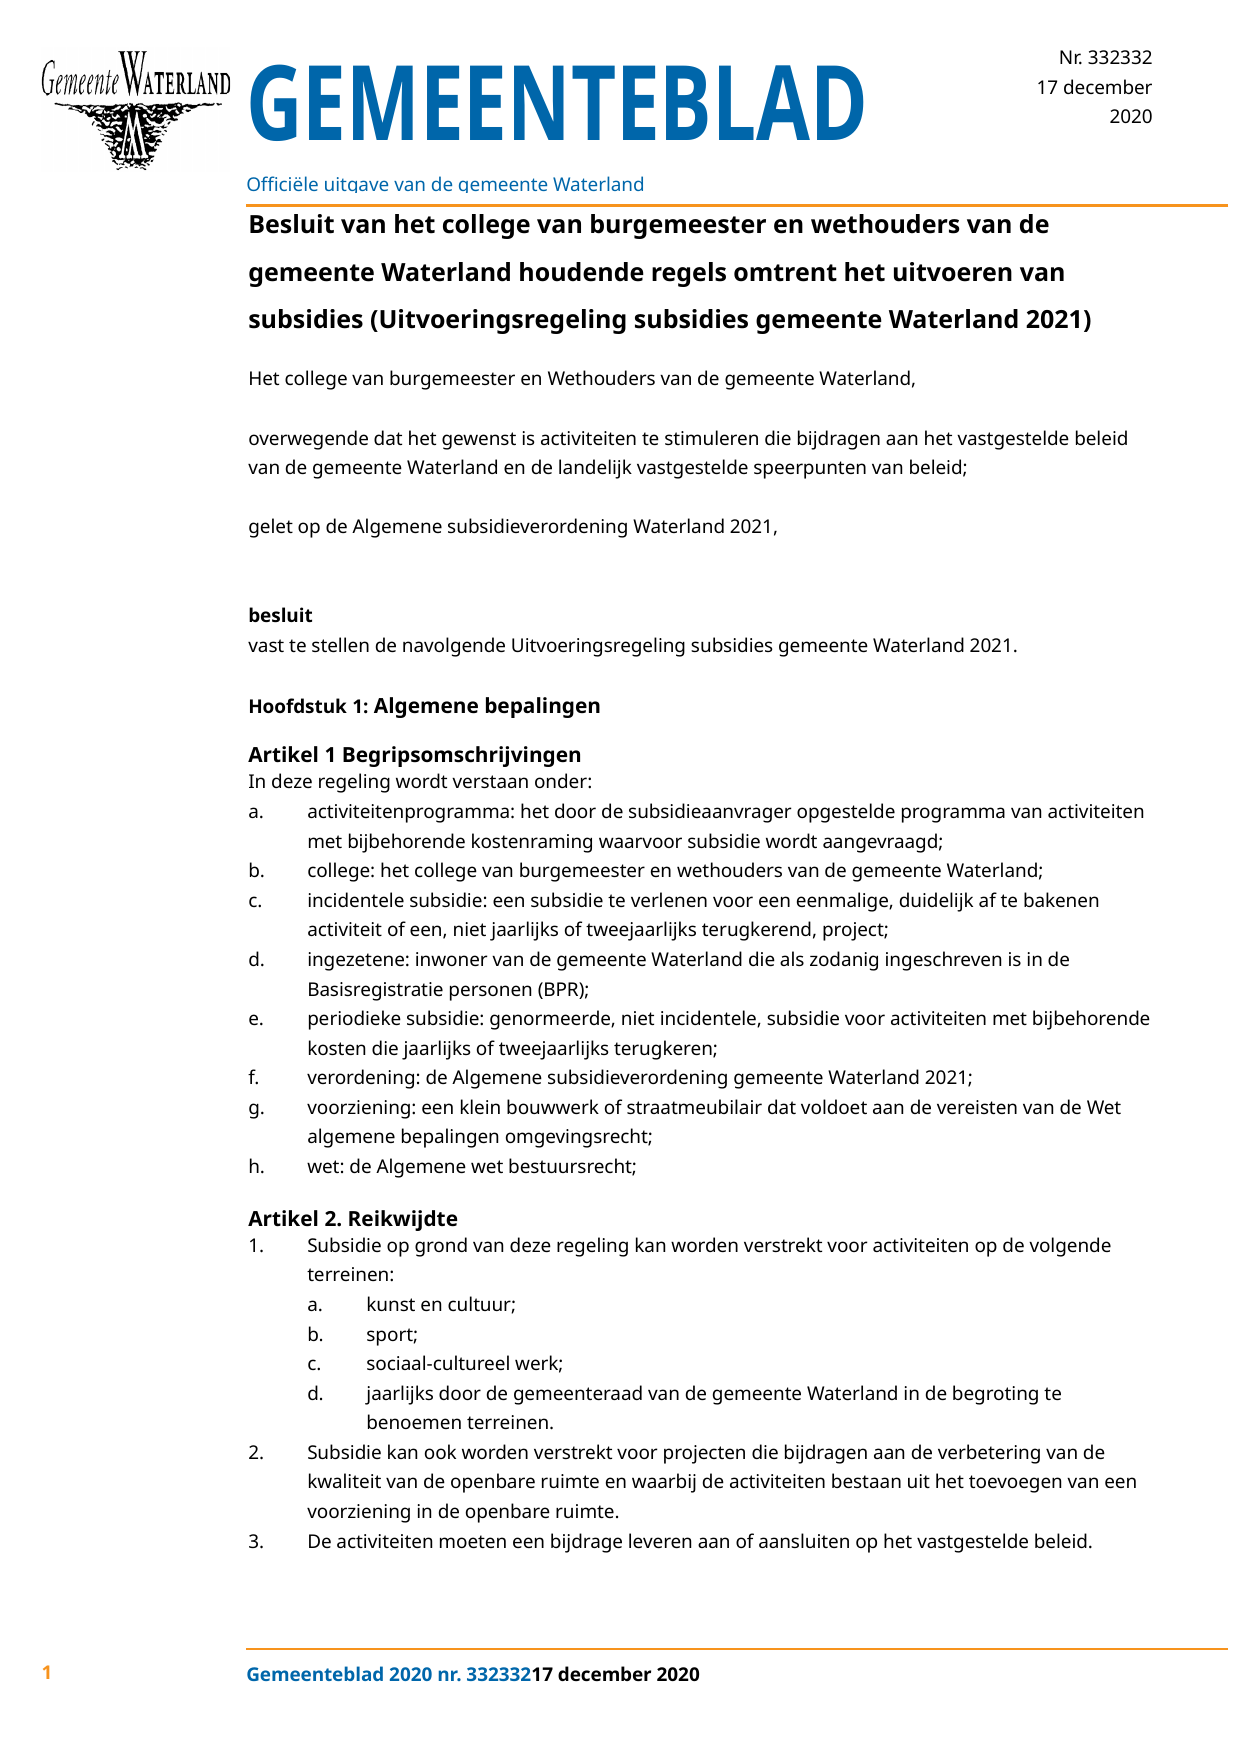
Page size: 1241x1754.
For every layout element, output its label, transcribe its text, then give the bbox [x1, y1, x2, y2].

list periodieke subsidie: genormeerde, niet incidentele, subsidie voor activiteiten met bijbehorende kosten die jaarlijks of tweejaarlijks terugkeren; [248, 1005, 1152, 1061]
text Het college van burgemeester en Wethouders van de gemeente Waterland, [248, 366, 1152, 391]
list jaarlijks door de gemeenteraad van de gemeente Waterland in de begroting te benoemen terreinen. [307, 1380, 1152, 1435]
list verordening: de Algemene subsidieverordening gemeente Waterland 2021; [248, 1064, 1152, 1090]
picture [41, 47, 231, 172]
text Artikel 1 Begripsomschrijvingen [248, 740, 1152, 769]
list Subsidie kan ook worden verstrekt voor projecten die bijdragen aan de verbetering van de kwaliteit van de openbare ruimte en waarbij de activiteiten bestaan uit het toevoegen van een voorziening in de openbare ruimte. [248, 1439, 1152, 1524]
text In deze regeling wordt verstaan onder: [248, 769, 1152, 794]
text Hoofdstuk 1: Algemene bepalingen [248, 691, 1152, 719]
text overwegende dat het gewenst is activiteiten te stimuleren die bijdragen aan het vastgestelde beleid van de gemeente Waterland en de landelijk vastgestelde speerpunten van beleid; [248, 425, 1152, 480]
list voorziening: een klein bouwwerk of straatmeubilair dat voldoet aan de vereisten van de Wet algemene bepalingen omgevingsrecht; [248, 1094, 1152, 1149]
list kunst en cultuur; [307, 1291, 1152, 1317]
list activiteitenprogramma: het door de subsidieaanvrager opgestelde programma van activiteiten met bijbehorende kostenraming waarvoor subsidie wordt aangevraagd; [248, 798, 1152, 853]
list wet: de Algemene wet bestuursrecht; [248, 1153, 1152, 1179]
list Subsidie op grond van deze regeling kan worden verstrekt voor activiteiten op de volgende terreinen: [248, 1232, 1152, 1287]
list ingezetene: inwoner van de gemeente Waterland die als zodanig ingeschreven is in de Basisregistratie personen (BPR); [248, 946, 1152, 1001]
list college: het college van burgemeester en wethouders van de gemeente Waterland; [248, 857, 1152, 883]
list sociaal-cultureel werk; [307, 1350, 1152, 1376]
text Artikel 2. Reikwijdte [248, 1204, 1152, 1232]
list sport; [307, 1321, 1152, 1347]
text Besluit van het college van burgemeester en wethouders van de gemeente Waterland houdende regels omtrent het uitvoeren van subsidies (Uitvoeringsregeling subsidies gemeente Waterland 2021) [248, 207, 1152, 336]
text besluit [248, 602, 1152, 628]
text gelet op de Algemene subsidieverordening Waterland 2021, [248, 513, 1152, 539]
list incidentele subsidie: een subsidie te verlenen voor een eenmalige, duidelijk af te bakenen activiteit of een, niet jaarlijks of tweejaarlijks terugkerend, project; [248, 887, 1152, 942]
text vast te stellen de navolgende Uitvoeringsregeling subsidies gemeente Waterland 2021. [248, 632, 1152, 657]
list De activiteiten moeten een bijdrage leveren aan of aansluiten op het vastgestelde beleid. [248, 1528, 1152, 1554]
